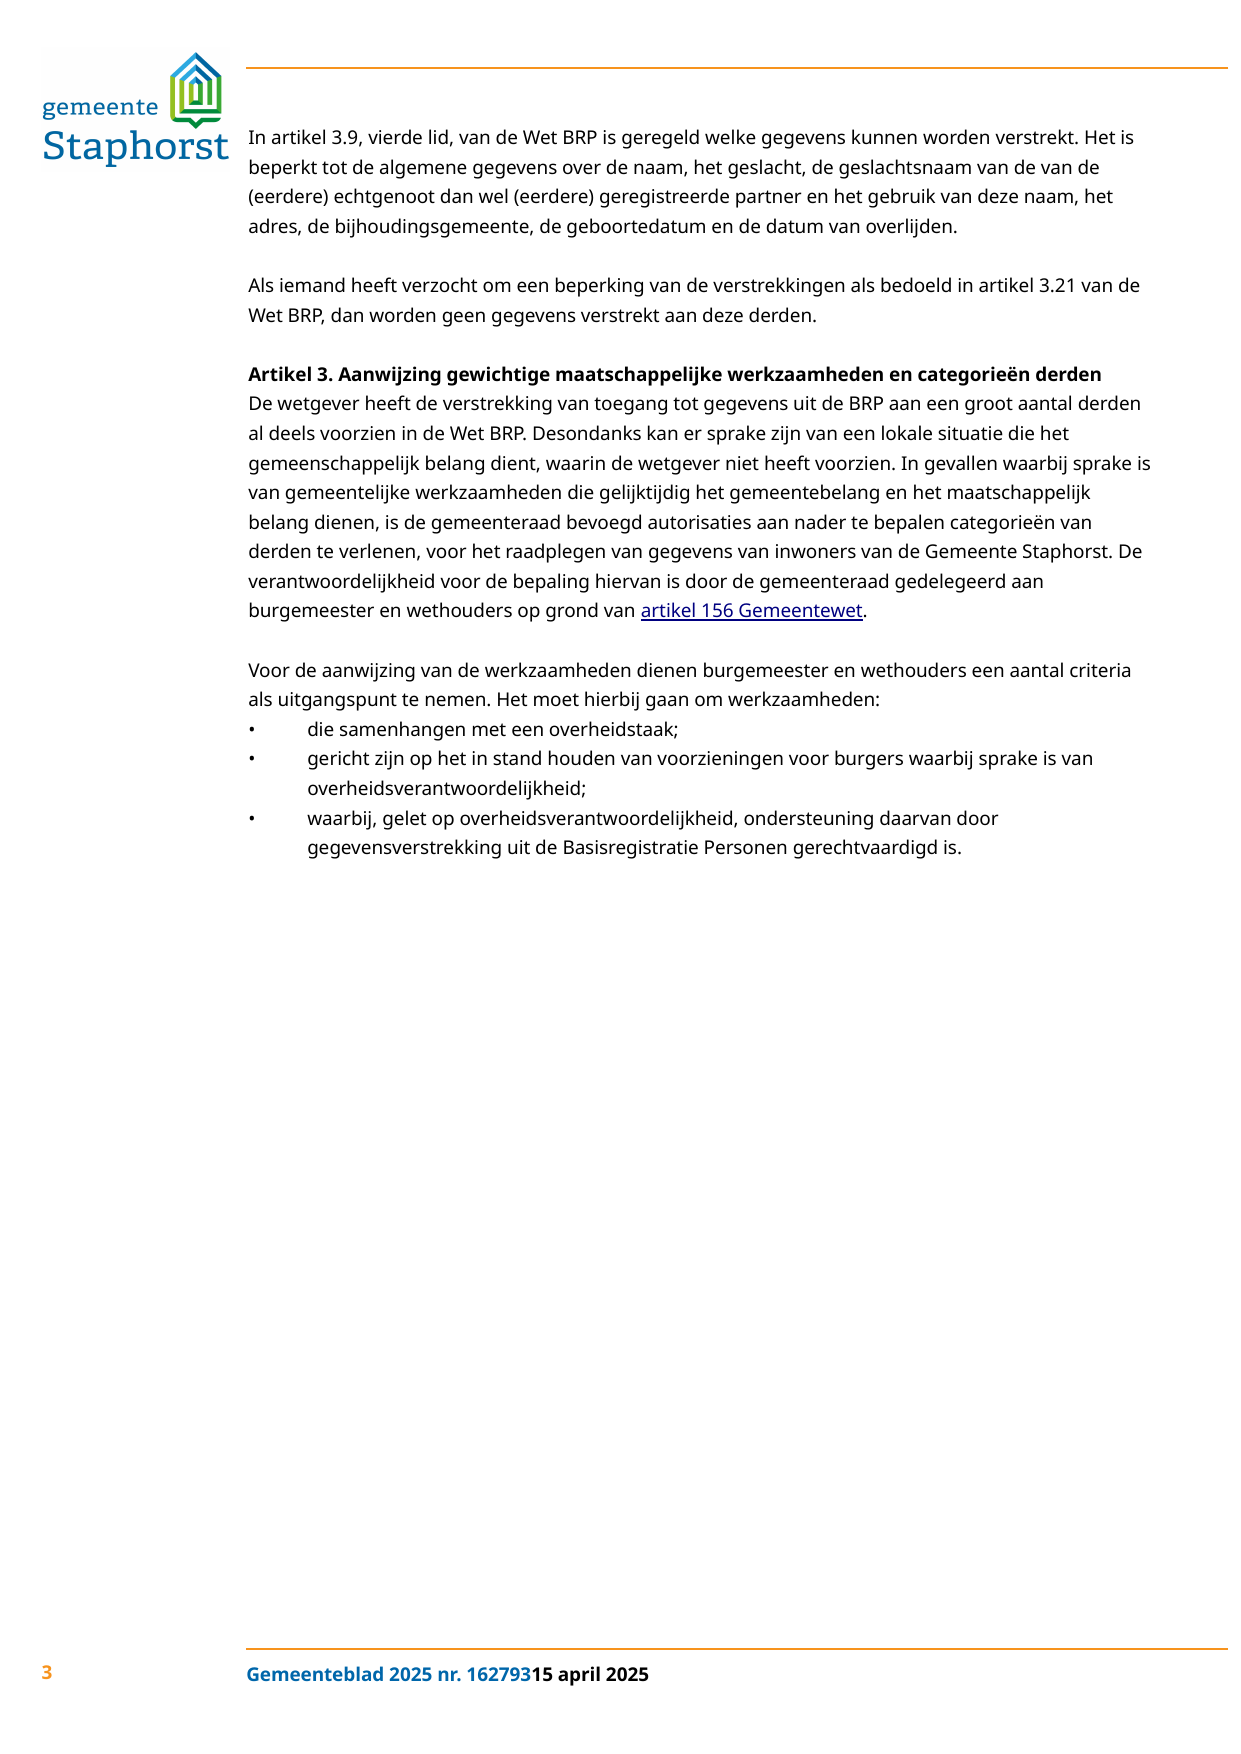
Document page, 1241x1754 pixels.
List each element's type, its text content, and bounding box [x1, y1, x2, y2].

text In artikel 3.9, vierde lid, van de Wet BRP is geregeld welke gegevens kunnen worden verstrekt. Het is beperkt tot de algemene gegevens over de naam, het geslacht, de geslachtsnaam van de van de (eerdere) echtgenoot dan wel (eerdere) geregistreerde partner en het gebruik van deze naam, het adres, de bijhoudingsgemeente, de geboortedatum en de datum van overlijden. [248, 124, 1152, 239]
text Als iemand heeft verzocht om een beperking van de verstrekkingen als bedoeld in artikel 3.21 van de Wet BRP, dan worden geen gegevens verstrekt aan deze derden. [248, 272, 1152, 328]
text De wetgever heeft de verstrekking van toegang tot gegevens uit de BRP aan een groot aantal derden al deels voorzien in de Wet BRP. Desondanks kan er sprake zijn van een lokale situatie die het gemeenschappelijk belang dient, waarin de wetgever niet heeft voorzien. In gevallen waarbij sprake is van gemeentelijke werkzaamheden die gelijktijdig het gemeentebelang en het maatschappelijk belang dienen, is de gemeenteraad bevoegd autorisaties aan nader te bepalen categorieën van derden te verlenen, voor het raadplegen van gegevens van inwoners van de Gemeente Staphorst. De verantwoordelijkheid voor de bepaling hiervan is door de gemeenteraad gedelegeerd aan burgemeester en wethouders op grond van artikel 156 Gemeentewet. [248, 391, 1152, 623]
list gericht zijn op het in stand houden van voorzieningen voor burgers waarbij sprake is van overheidsverantwoordelijkheid; [248, 746, 1152, 801]
list die samenhangen met een overheidstaak; [248, 716, 1152, 742]
picture [41, 47, 231, 172]
text Voor de aanwijzing van de werkzaamheden dienen burgemeester en wethouders een aantal criteria als uitgangspunt te nemen. Het moet hierbij gaan om werkzaamheden: [248, 657, 1152, 712]
text Artikel 3. Aanwijzing gewichtige maatschappelijke werkzaamheden en categorieën derden [248, 361, 1152, 387]
list waarbij, gelet op overheidsverantwoordelijkheid, ondersteuning daarvan door gegevensverstrekking uit de Basisregistratie Personen gerechtvaardigd is. [248, 805, 1152, 860]
